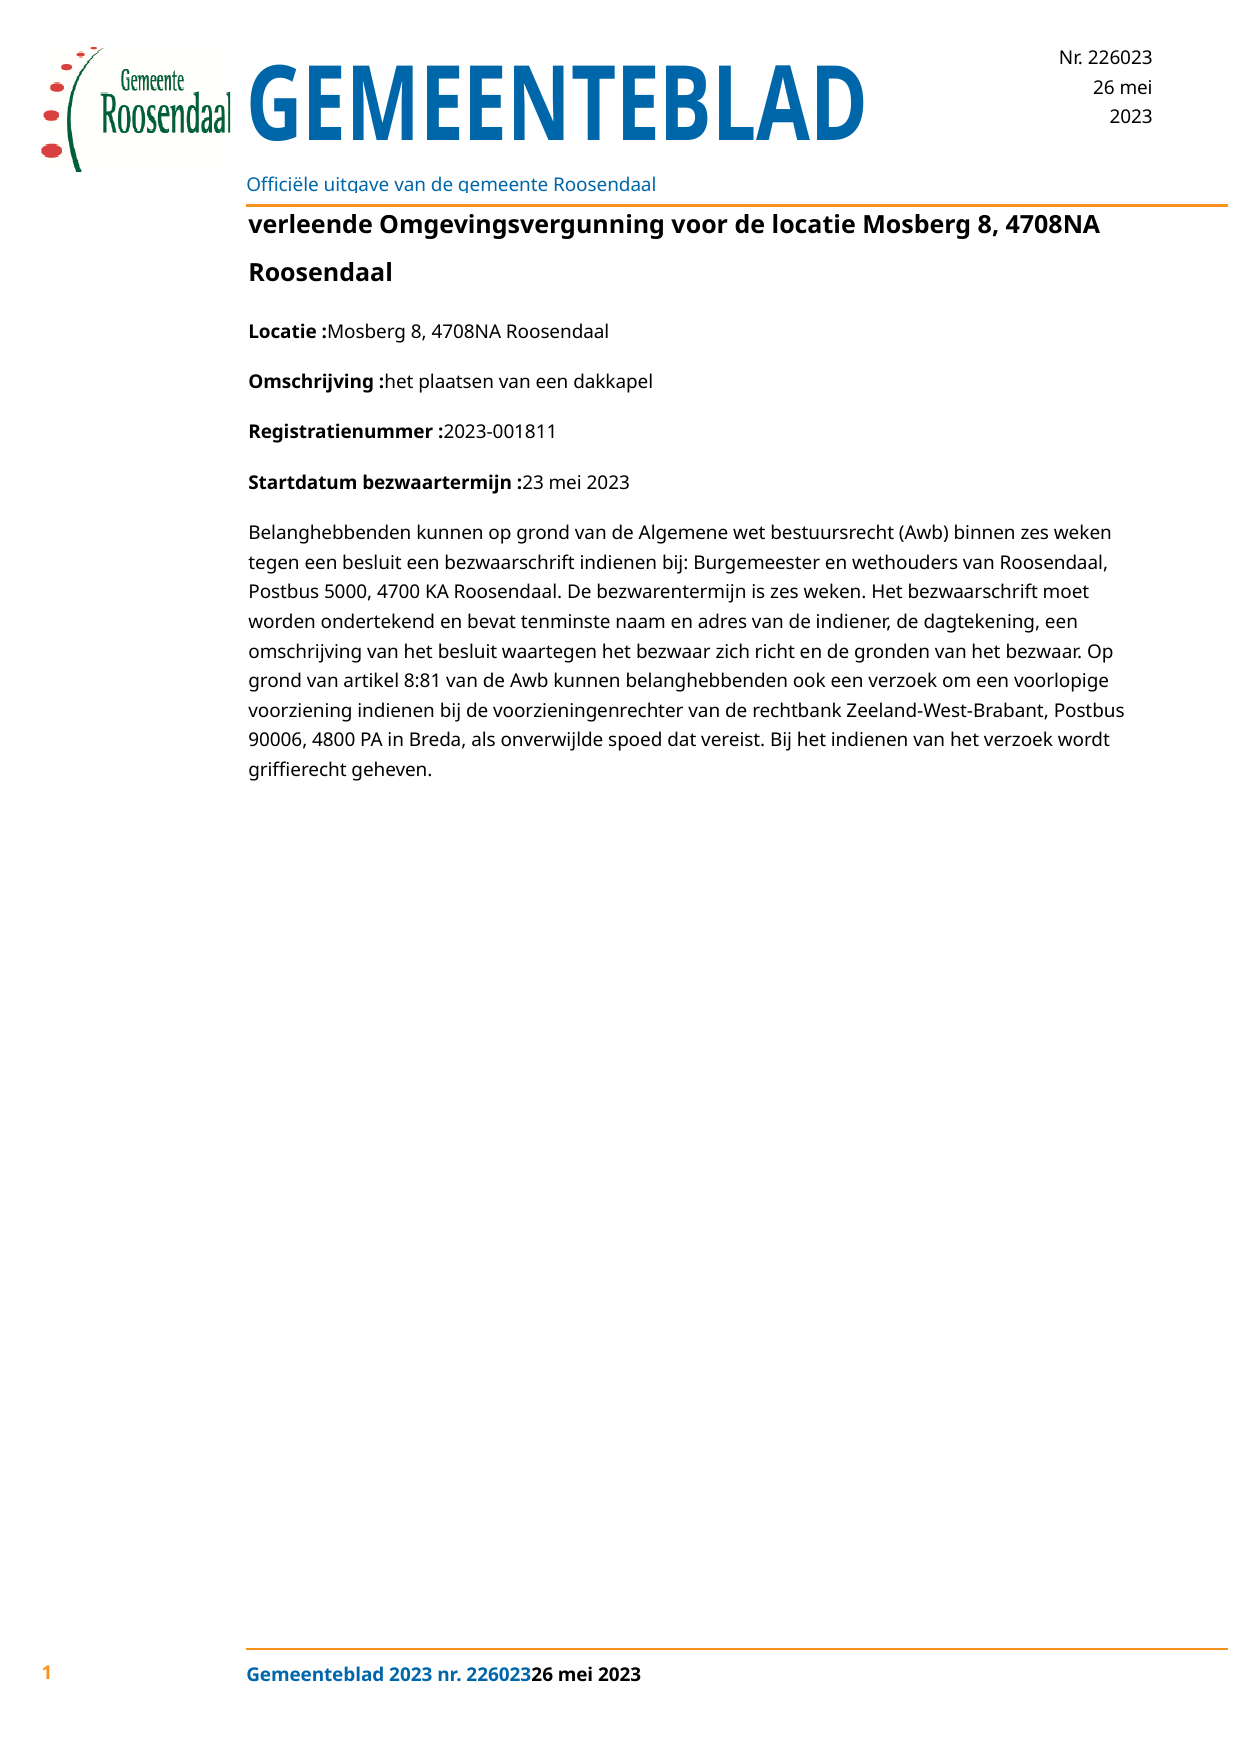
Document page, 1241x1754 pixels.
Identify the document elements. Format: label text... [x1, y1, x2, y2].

text Locatie :Mosberg 8, 4708NA Roosendaal [248, 318, 1152, 344]
text verleende Omgevingsvergunning voor de locatie Mosberg 8, 4708NA Roosendaal [248, 207, 1152, 288]
text Belanghebbenden kunnen op grond van de Algemene wet bestuursrecht (Awb) binnen zes weken tegen een besluit een bezwaarschrift indienen bij: Burgemeester en wethouders van Roosendaal, Postbus 5000, 4700 KA Roosendaal. De bezwarentermijn is zes weken. Het bezwaarschrift moet worden ondertekend en bevat tenminste naam en adres van de indiener, de dagtekening, een omschrijving van het besluit waartegen het bezwaar zich richt en de gronden van het bezwaar. Op grond van artikel 8:81 van de Awb kunnen belanghebbenden ook een verzoek om een voorlopige voorziening indienen bij de voorzieningenrechter van de rechtbank Zeeland-West-Brabant, Postbus 90006, 4800 PA in Breda, als onverwijlde spoed dat vereist. Bij het indienen van het verzoek wordt griffierecht geheven. [248, 519, 1152, 782]
text Registratienummer :2023-001811 [248, 419, 1152, 444]
picture [41, 47, 231, 172]
text Omschrijving :het plaatsen van een dakkapel [248, 368, 1152, 394]
text Startdatum bezwaartermijn :23 mei 2023 [248, 469, 1152, 495]
